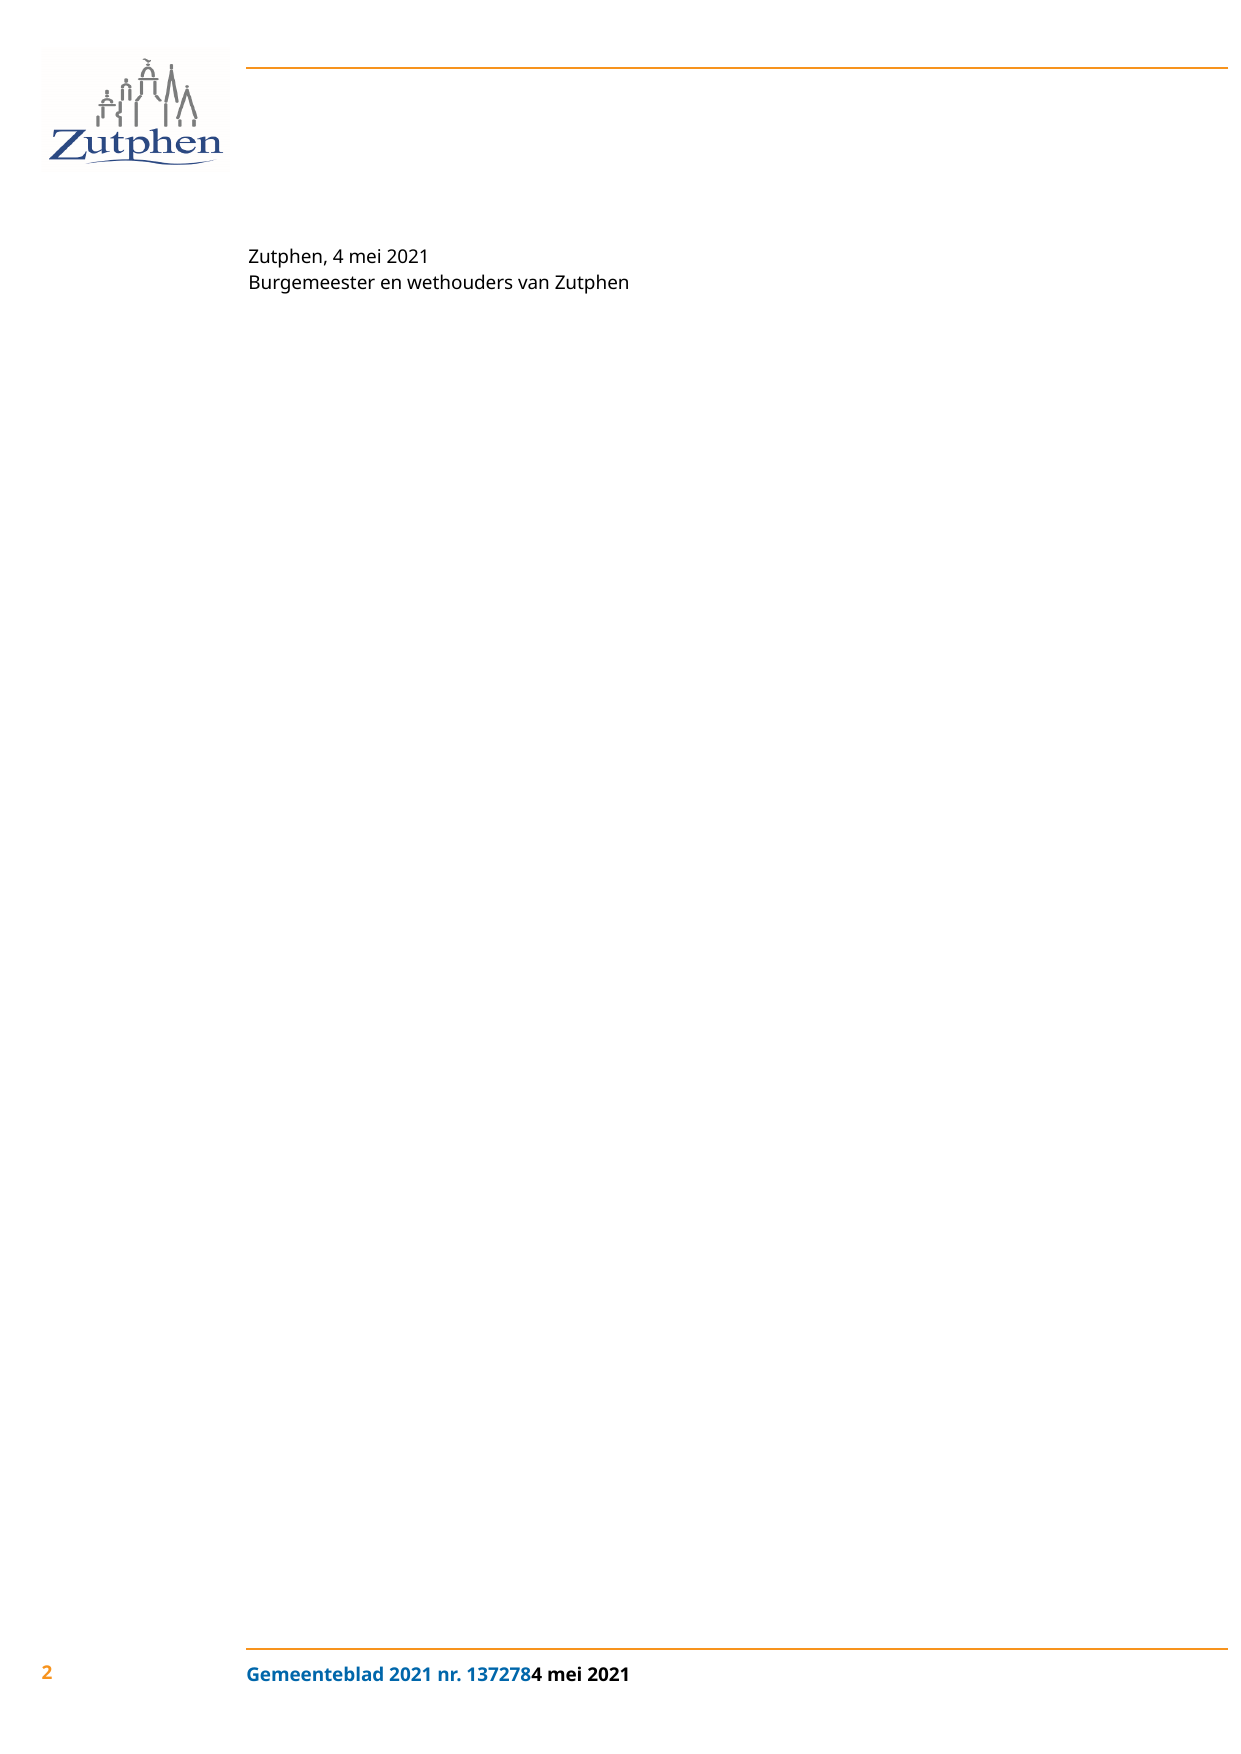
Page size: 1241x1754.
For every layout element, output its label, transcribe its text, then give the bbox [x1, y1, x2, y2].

picture [41, 47, 231, 172]
text Zutphen, 4 mei 2021 [248, 243, 1152, 269]
text Burgemeester en wethouders van Zutphen [248, 269, 1152, 295]
